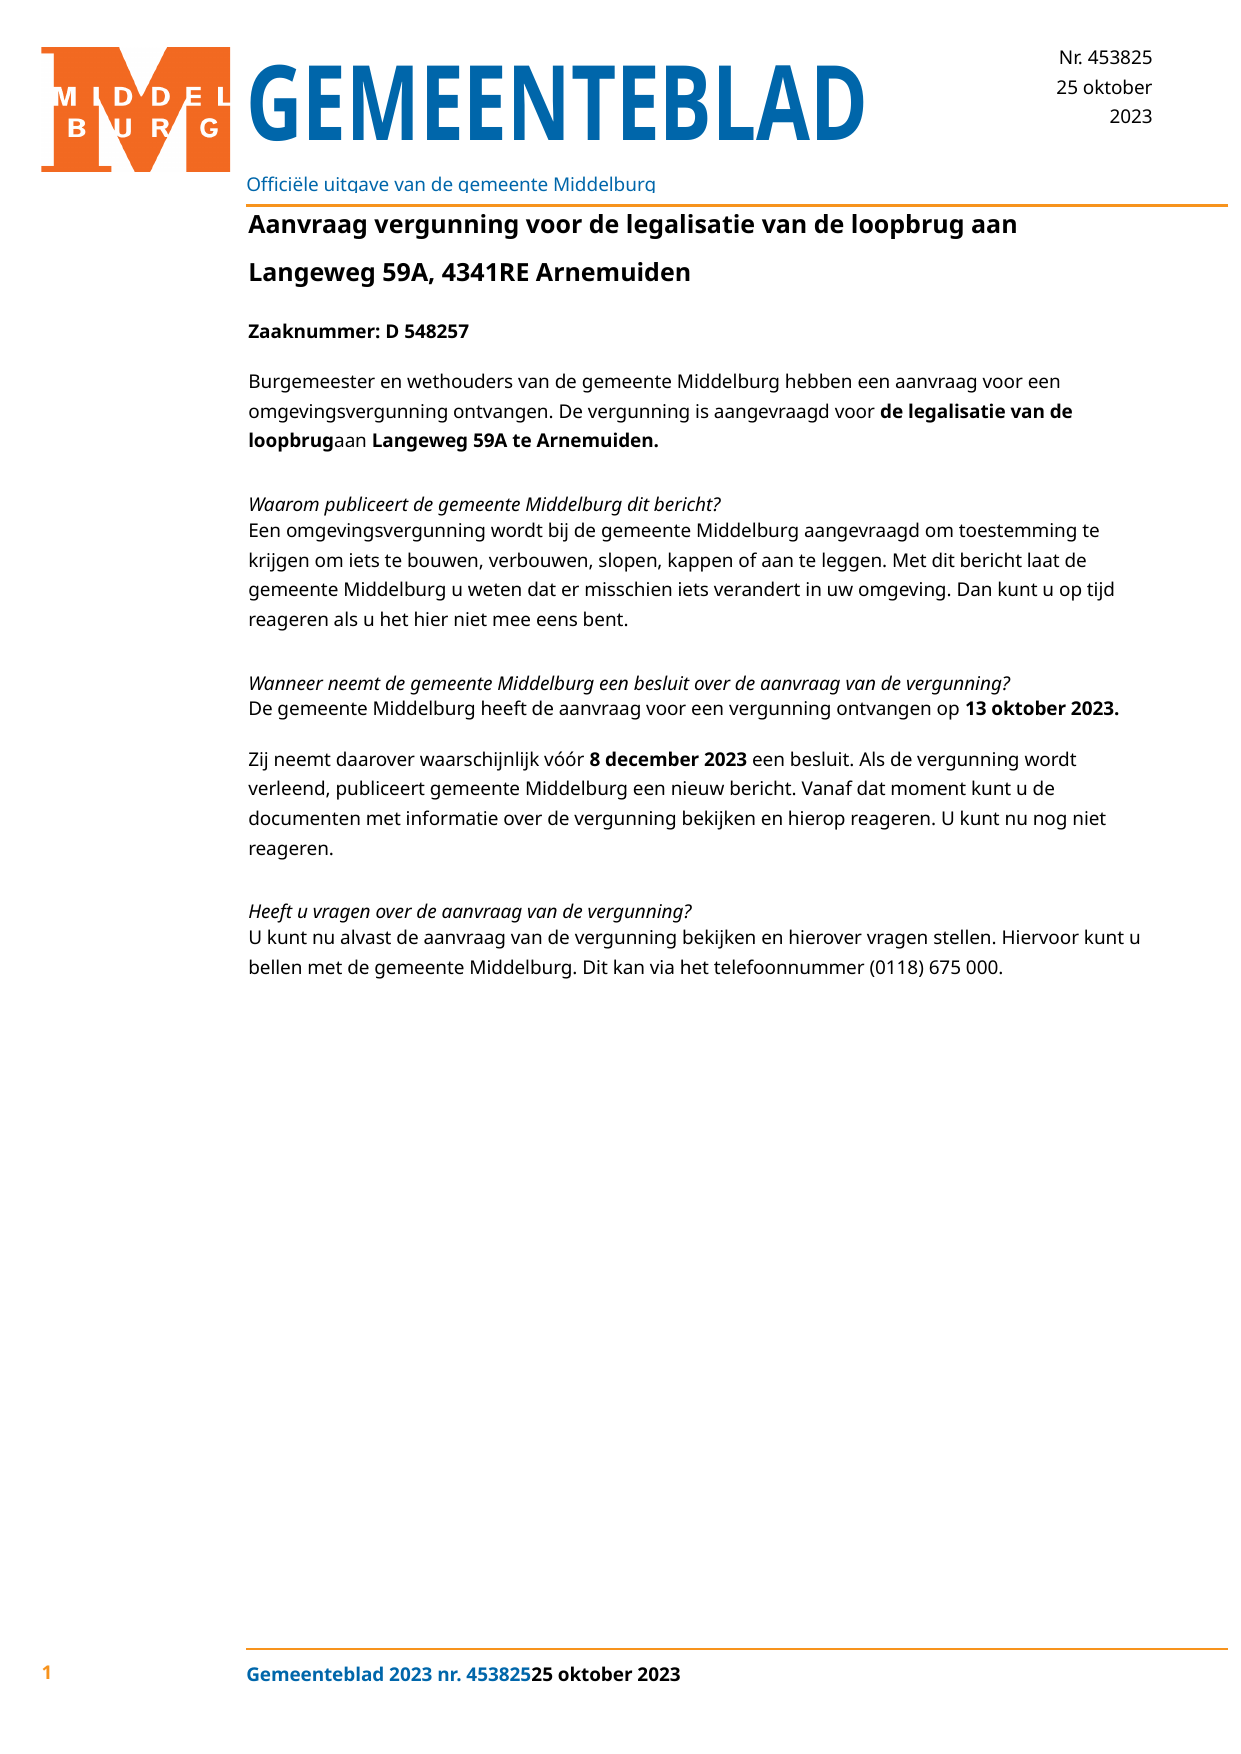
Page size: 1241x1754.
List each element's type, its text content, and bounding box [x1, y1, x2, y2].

text Heeft u vragen over de aanvraag van de vergunning? [248, 899, 1152, 924]
text U kunt nu alvast de aanvraag van de vergunning bekijken en hierover vragen stellen. Hiervoor kunt u bellen met de gemeente Middelburg. Dit kan via het telefoonnummer (0118) 675 000. [248, 924, 1152, 980]
text Wanneer neemt de gemeente Middelburg een besluit over de aanvraag van de vergunning? [248, 670, 1152, 696]
text Waarom publiceert de gemeente Middelburg dit bericht? [248, 491, 1152, 517]
text Zaaknummer: D 548257 [248, 318, 1152, 344]
text Burgemeester en wethouders van de gemeente Middelburg hebben een aanvraag voor een omgevingsvergunning ontvangen. De vergunning is aangevraagd voor de legalisatie van de loopbrugaan Langeweg 59A te Arnemuiden. [248, 368, 1152, 453]
picture [41, 47, 231, 172]
text De gemeente Middelburg heeft de aanvraag voor een vergunning ontvangen op 13 oktober 2023. [248, 696, 1152, 721]
text Aanvraag vergunning voor de legalisatie van de loopbrug aan Langeweg 59A, 4341RE Arnemuiden [248, 207, 1152, 288]
text Een omgevingsvergunning wordt bij de gemeente Middelburg aangevraagd om toestemming te krijgen om iets te bouwen, verbouwen, slopen, kappen of aan te leggen. Met dit bericht laat de gemeente Middelburg u weten dat er misschien iets verandert in uw omgeving. Dan kunt u op tijd reageren als u het hier niet mee eens bent. [248, 517, 1152, 632]
text Zij neemt daarover waarschijnlijk vóór 8 december 2023 een besluit. Als de vergunning wordt verleend, publiceert gemeente Middelburg een nieuw bericht. Vanaf dat moment kunt u de documenten met informatie over de vergunning bekijken en hierop reageren. U kunt nu nog niet reageren. [248, 746, 1152, 861]
